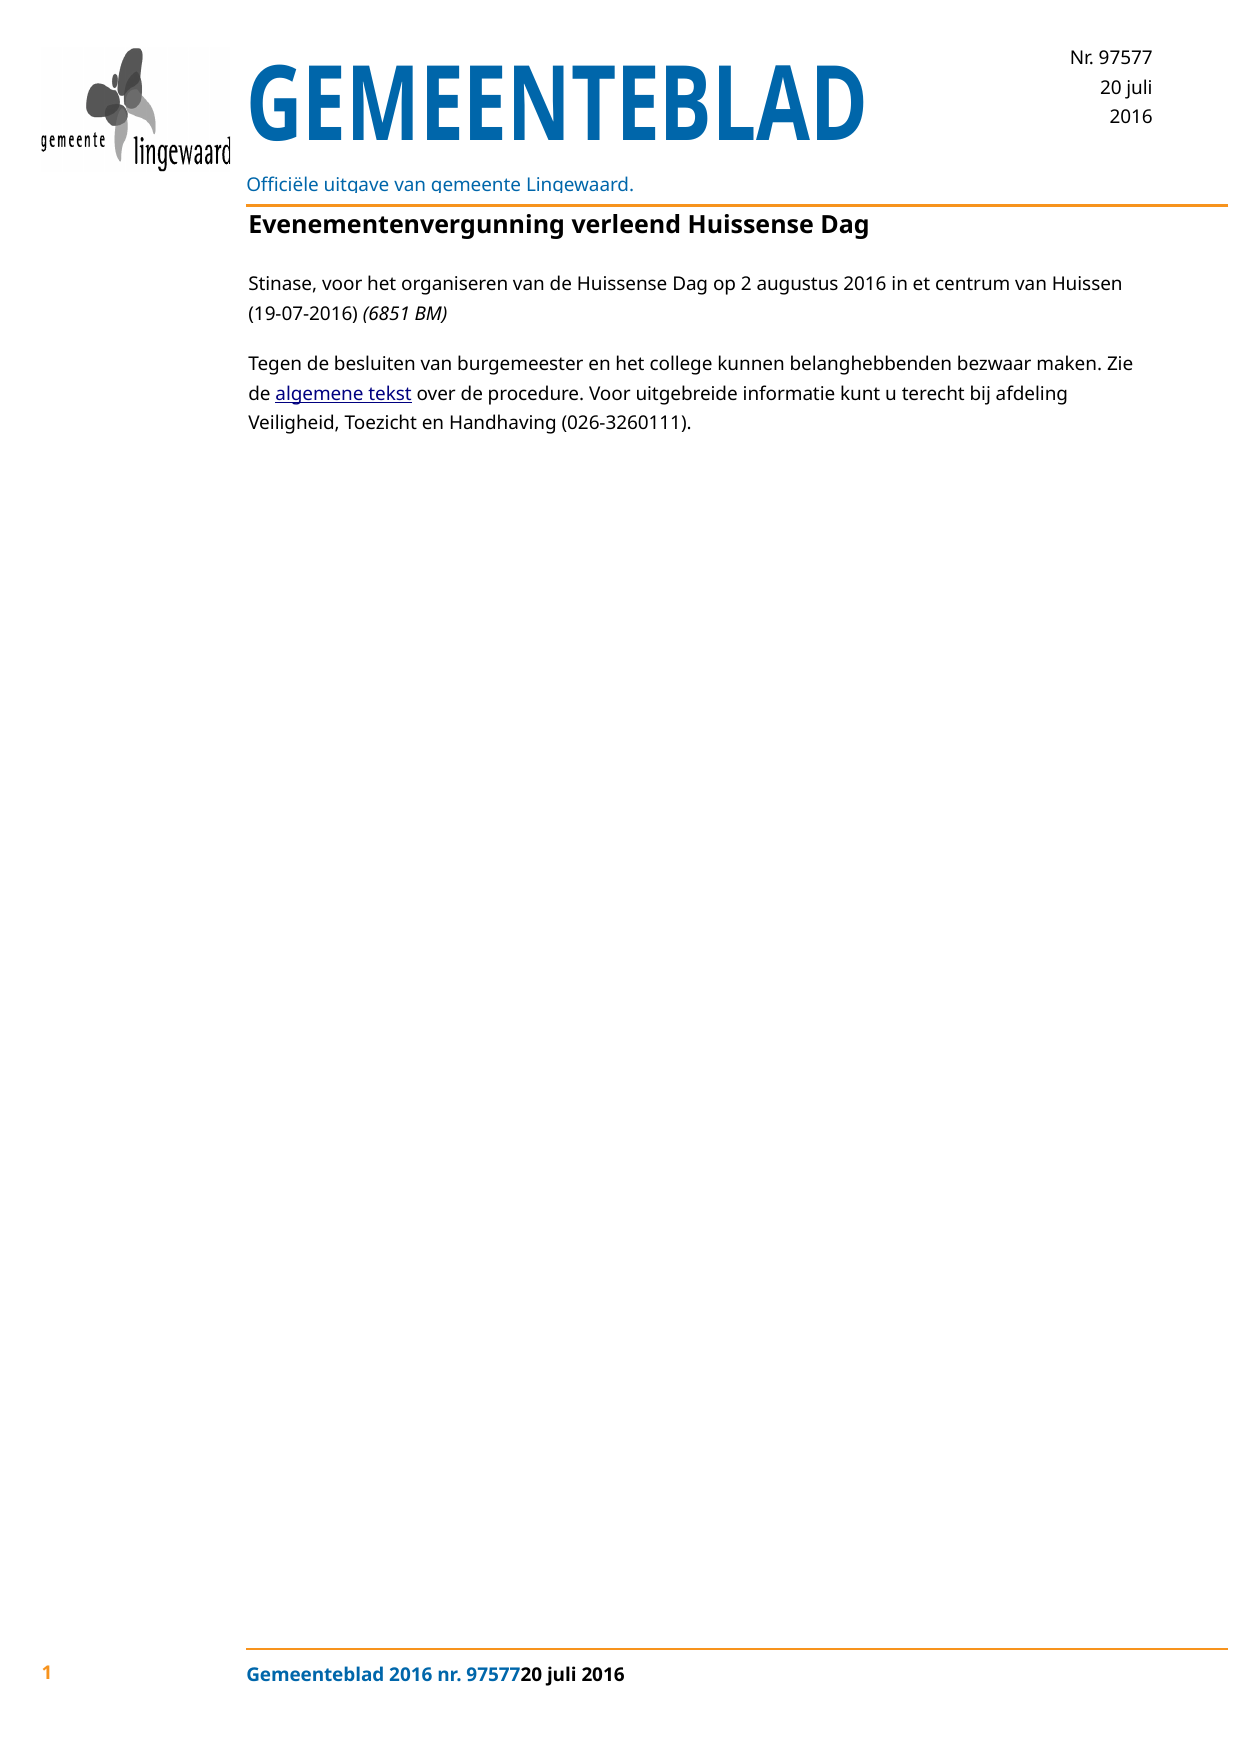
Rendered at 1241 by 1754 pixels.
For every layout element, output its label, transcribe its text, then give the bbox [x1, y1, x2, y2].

text Tegen de besluiten van burgemeester en het college kunnen belanghebbenden bezwaar maken. Zie de algemene tekst over de procedure. Voor uitgebreide informatie kunt u terecht bij afdeling Veiligheid, Toezicht en Handhaving (026-3260111). [248, 350, 1152, 435]
text Evenementenvergunning verleend Huissense Dag [248, 207, 1152, 241]
picture [41, 47, 231, 172]
text Stinase, voor het organiseren van de Huissense Dag op 2 augustus 2016 in et centrum van Huissen (19-07-2016) (6851 BM) [248, 270, 1152, 326]
